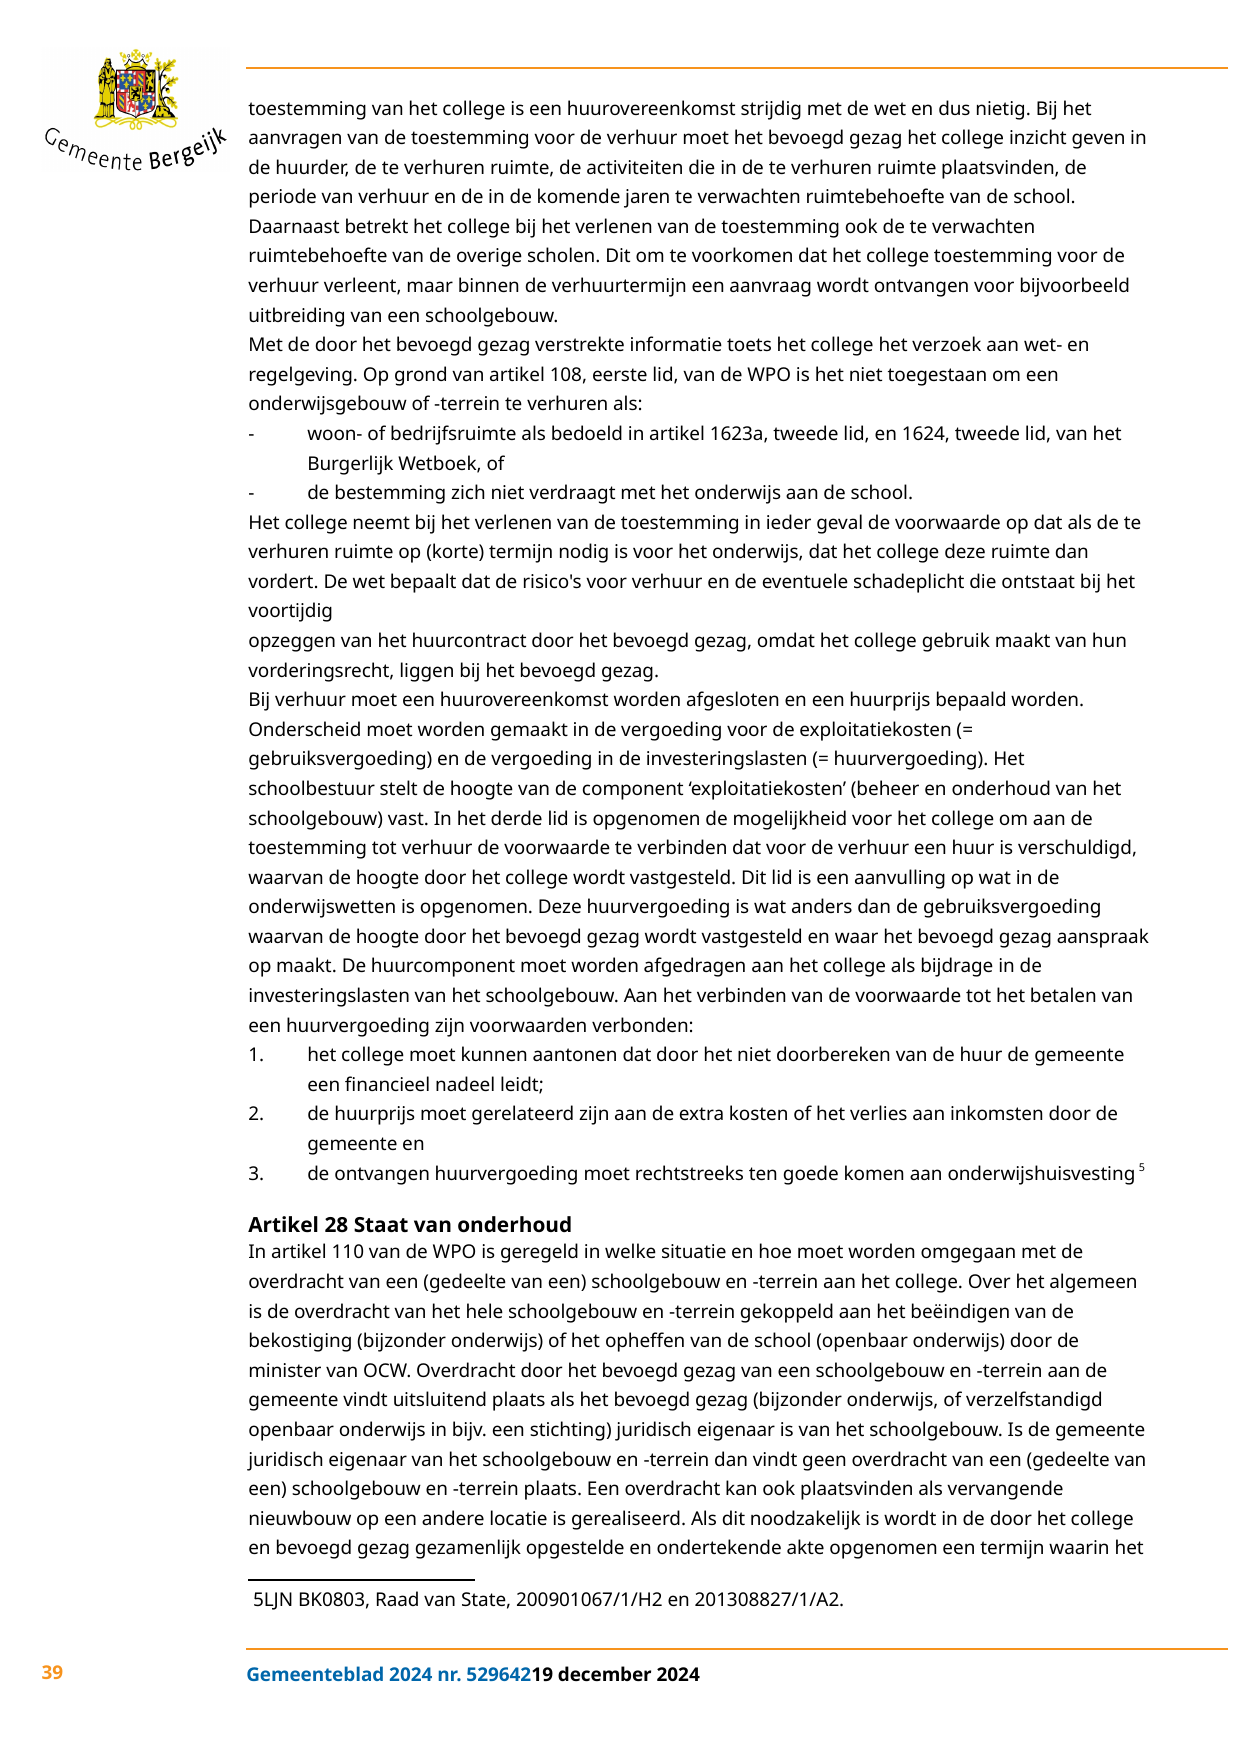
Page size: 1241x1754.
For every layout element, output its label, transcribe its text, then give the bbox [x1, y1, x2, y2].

text opzeggen van het huurcontract door het bevoegd gezag, omdat het college gebruik maakt van hun vorderingsrecht, liggen bij het bevoegd gezag. [248, 627, 1152, 683]
text Met de door het bevoegd gezag verstrekte informatie toets het college het verzoek aan wet- en regelgeving. Op grond van artikel 108, eerste lid, van de WPO is het niet toegestaan om een onderwijsgebouw of -terrein te verhuren als: [248, 331, 1152, 416]
text In artikel 110 van de WPO is geregeld in welke situatie en hoe moet worden omgegaan met de overdracht van een (gedeelte van een) schoolgebouw en -terrein aan het college. Over het algemeen is de overdracht van het hele schoolgebouw en -terrein gekoppeld aan het beëindigen van de bekostiging (bijzonder onderwijs) of het opheffen van de school (openbaar onderwijs) door de minister van OCW. Overdracht door het bevoegd gezag van een schoolgebouw en -terrein aan de gemeente vindt uitsluitend plaats als het bevoegd gezag (bijzonder onderwijs, of verzelfstandigd openbaar onderwijs in bijv. een stichting) juridisch eigenaar is van het schoolgebouw. Is de gemeente juridisch eigenaar van het schoolgebouw en -terrein dan vindt geen overdracht van een (gedeelte van een) schoolgebouw en -terrein plaats. Een overdracht kan ook plaatsvinden als vervangende nieuwbouw op een andere locatie is gerealiseerd. Als dit noodzakelijk is wordt in de door het college en bevoegd gezag gezamenlijk opgestelde en ondertekende akte opgenomen een termijn waarin het [248, 1239, 1152, 1560]
list de huurprijs moet gerelateerd zijn aan de extra kosten of het verlies aan inkomsten door de gemeente en [248, 1101, 1152, 1156]
list woon- of bedrijfsruimte als bedoeld in artikel 1623a, tweede lid, en 1624, tweede lid, van het Burgerlijk Wetboek, of [248, 420, 1152, 476]
list het college moet kunnen aantonen dat door het niet doorbereken van de huur de gemeente een financieel nadeel leidt; [248, 1041, 1152, 1097]
text Het college neemt bij het verlenen van de toestemming in ieder geval de voorwaarde op dat als de te verhuren ruimte op (korte) termijn nodig is voor het onderwijs, dat het college deze ruimte dan vordert. De wet bepaalt dat de risico's voor verhuur en de eventuele schadeplicht die ontstaat bij het voortijdig [248, 509, 1152, 623]
list de ontvangen huurvergoeding moet rechtstreeks ten goede komen aan onderwijshuisvesting [248, 1160, 1152, 1186]
text Bij verhuur moet een huurovereenkomst worden afgesloten en een huurprijs bepaald worden. Onderscheid moet worden gemaakt in de vergoeding voor de exploitatiekosten (= gebruiksvergoeding) en de vergoeding in de investeringslasten (= huurvergoeding). Het schoolbestuur stelt de hoogte van de component ‘exploitatiekosten’ (beheer en onderhoud van het schoolgebouw) vast. In het derde lid is opgenomen de mogelijkheid voor het college om aan de toestemming tot verhuur de voorwaarde te verbinden dat voor de verhuur een huur is verschuldigd, waarvan de hoogte door het college wordt vastgesteld. Dit lid is een aanvulling op wat in de onderwijswetten is opgenomen. Deze huurvergoeding is wat anders dan de gebruiksvergoeding waarvan de hoogte door het bevoegd gezag wordt vastgesteld en waar het bevoegd gezag aanspraak op maakt. De huurcomponent moet worden afgedragen aan het college als bijdrage in de investeringslasten van het schoolgebouw. Aan het verbinden van de voorwaarde tot het betalen van een huurvergoeding zijn voorwaarden verbonden: [248, 686, 1152, 1038]
text toestemming van het college is een huurovereenkomst strijdig met de wet en dus nietig. Bij het aanvragen van de toestemming voor de verhuur moet het bevoegd gezag het college inzicht geven in de huurder, de te verhuren ruimte, de activiteiten die in de te verhuren ruimte plaatsvinden, de periode van verhuur en de in de komende jaren te verwachten ruimtebehoefte van de school. Daarnaast betrekt het college bij het verlenen van de toestemming ook de te verwachten ruimtebehoefte van de overige scholen. Dit om te voorkomen dat het college toestemming voor de verhuur verleent, maar binnen de verhuurtermijn een aanvraag wordt ontvangen voor bijvoorbeeld uitbreiding van een schoolgebouw. [248, 95, 1152, 328]
picture [41, 47, 231, 172]
text Artikel 28 Staat van onderhoud [248, 1210, 1152, 1239]
list de bestemming zich niet verdraagt met het onderwijs aan de school. [248, 479, 1152, 505]
list LJN BK0803, Raad van State, 200901067/1/H2 en 201308827/1/A2. [248, 1586, 1152, 1612]
